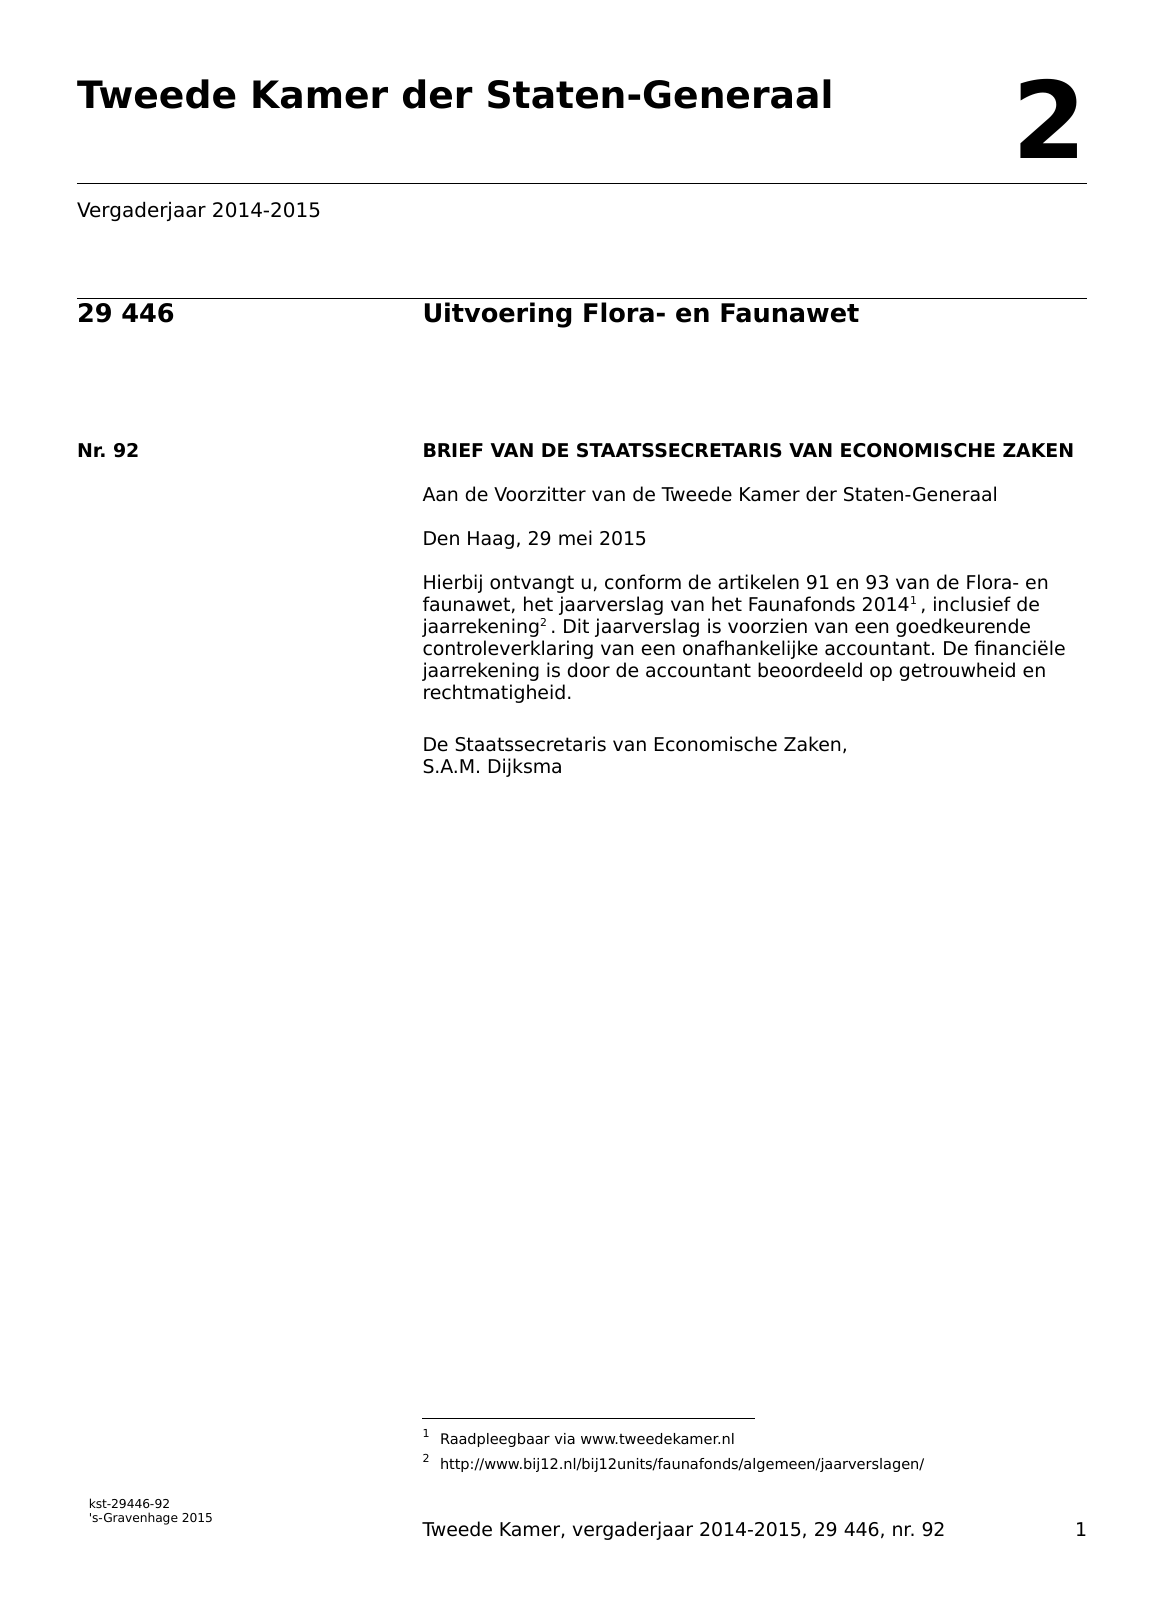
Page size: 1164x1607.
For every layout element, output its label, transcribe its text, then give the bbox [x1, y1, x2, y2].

text Raadpleegbaar via www.tweedekamer.nl [422, 1427, 1087, 1449]
text Hierbij ontvangt u, conform de artikelen 91 en 93 van de Flora- en faunawet, het jaarverslag van het Faunafonds 2014, inclusief de jaarrekening. Dit jaarverslag is voorzien van een goedkeurende controleverklaring van een onafhankelijke accountant. De financiële jaarrekening is door de accountant beoordeeld op getrouwheid en rechtmatigheid. [422, 572, 1087, 704]
table_header Tweede Kamer der Staten-Generaal [77, 59, 886, 183]
subtitle Nr. 92 BRIEF VAN DE STAATSSECRETARIS VAN ECONOMISCHE ZAKEN [77, 440, 1087, 462]
subtitle 29 446 Uitvoering Flora- en Faunawet [77, 299, 1087, 329]
table_cell Vergaderjaar 2014-2015 [77, 184, 1087, 298]
text Den Haag, 29 mei 2015 [422, 528, 1087, 550]
text De Staatssecretaris van Economische Zaken, S.A.M. Dijksma [422, 734, 1087, 778]
text http://www.bij12.nl/bij12units/faunafonds/algemeen/jaarverslagen/ [422, 1452, 1087, 1474]
text 's-Gravenhage 2015 [88, 1511, 323, 1525]
text kst-29446-92 [88, 1497, 323, 1511]
table_header 2 [886, 59, 1087, 183]
text Aan de Voorzitter van de Tweede Kamer der Staten-Generaal [422, 484, 1087, 506]
